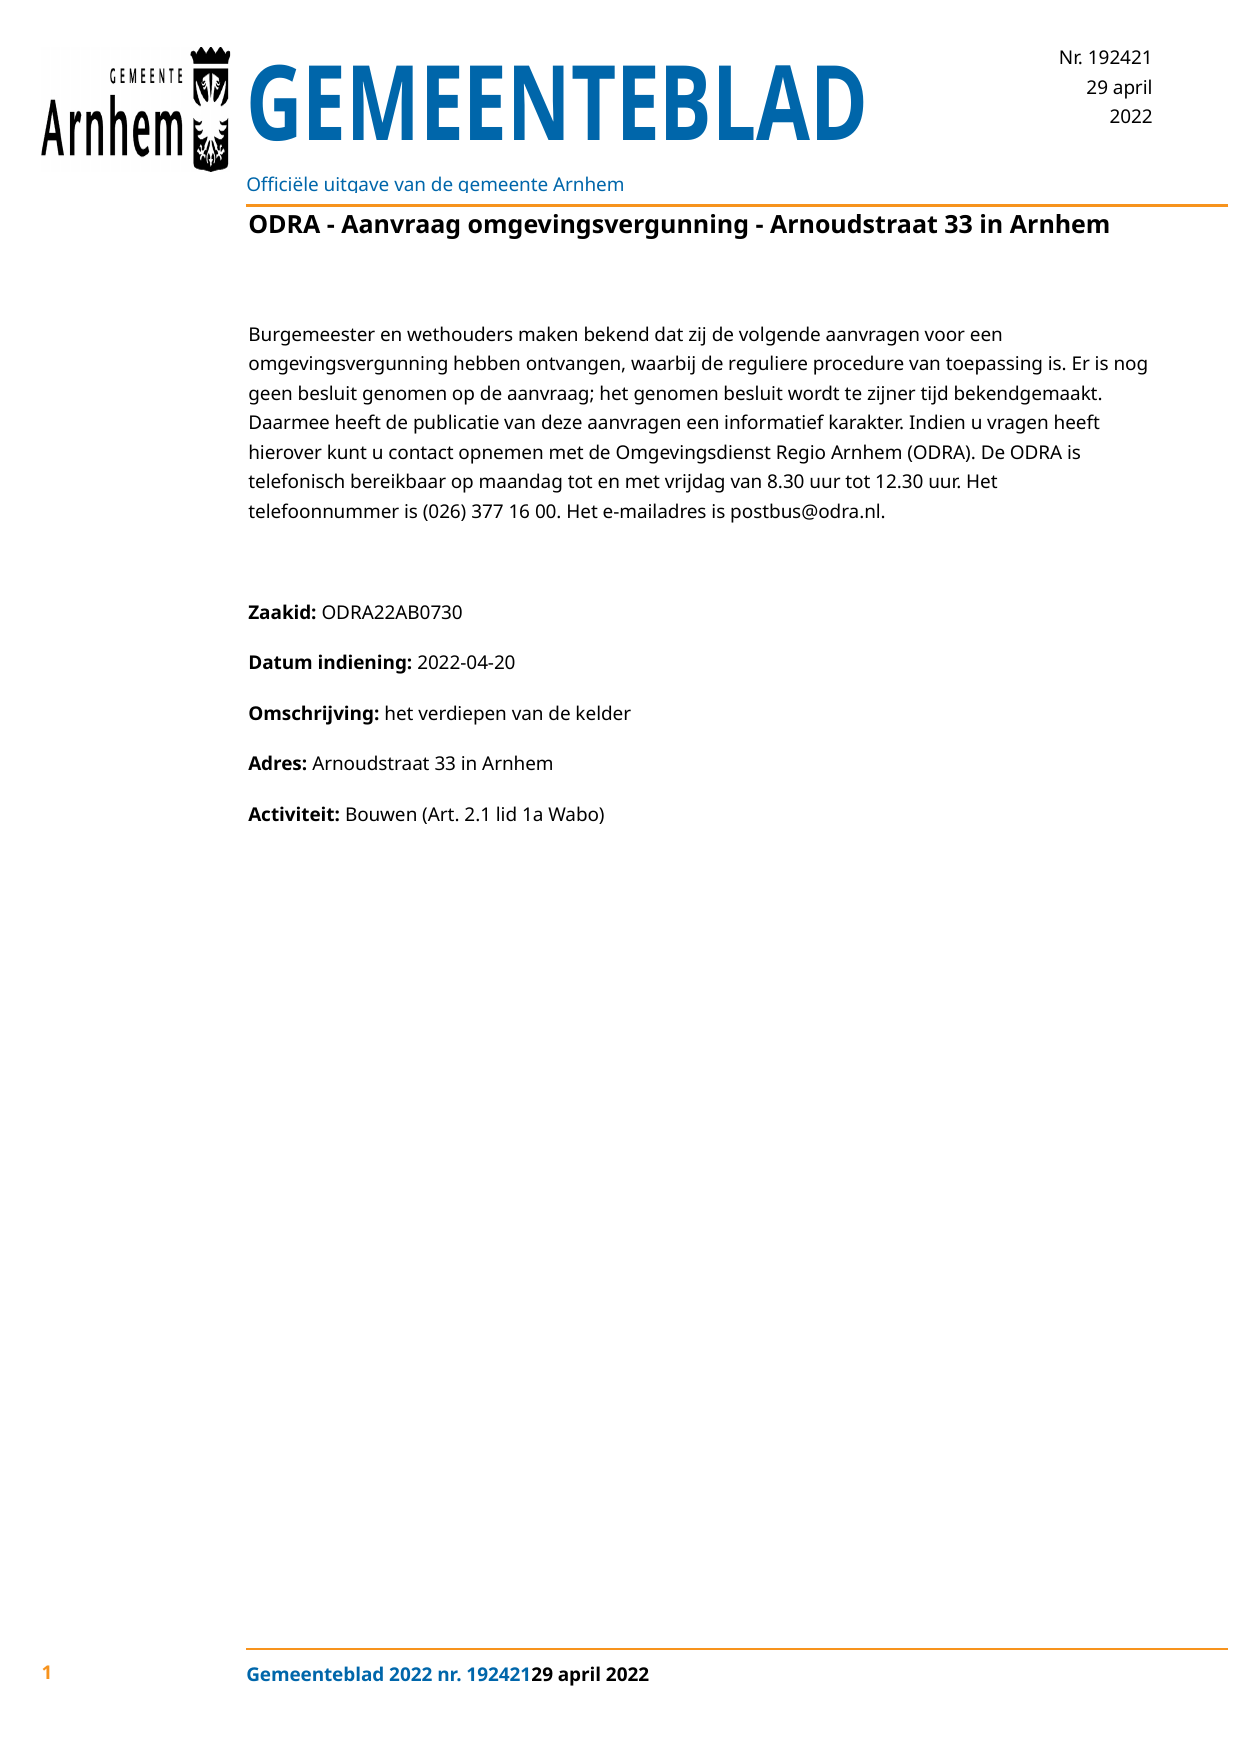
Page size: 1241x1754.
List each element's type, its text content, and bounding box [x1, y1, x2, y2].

text Datum indiening: 2022-04-20 [248, 649, 1152, 675]
text Omschrijving: het verdiepen van de kelder [248, 700, 1152, 726]
text Zaakid: ODRA22AB0730 [248, 599, 1152, 625]
text Burgemeester en wethouders maken bekend dat zij de volgende aanvragen voor een omgevingsvergunning hebben ontvangen, waarbij de reguliere procedure van toepassing is. Er is nog geen besluit genomen op de aanvraag; het genomen besluit wordt te zijner tijd bekendgemaakt. Daarmee heeft de publicatie van deze aanvragen een informatief karakter. Indien u vragen heeft hierover kunt u contact opnemen met de Omgevingsdienst Regio Arnhem (ODRA). De ODRA is telefonisch bereikbaar op maandag tot en met vrijdag van 8.30 uur tot 12.30 uur. Het telefoonnummer is (026) 377 16 00. Het e-mailadres is postbus@odra.nl. [248, 321, 1152, 524]
text Activiteit: Bouwen (Art. 2.1 lid 1a Wabo) [248, 801, 1152, 826]
text Adres: Arnoudstraat 33 in Arnhem [248, 750, 1152, 776]
text ODRA - Aanvraag omgevingsvergunning - Arnoudstraat 33 in Arnhem [248, 207, 1152, 241]
picture [41, 47, 231, 172]
